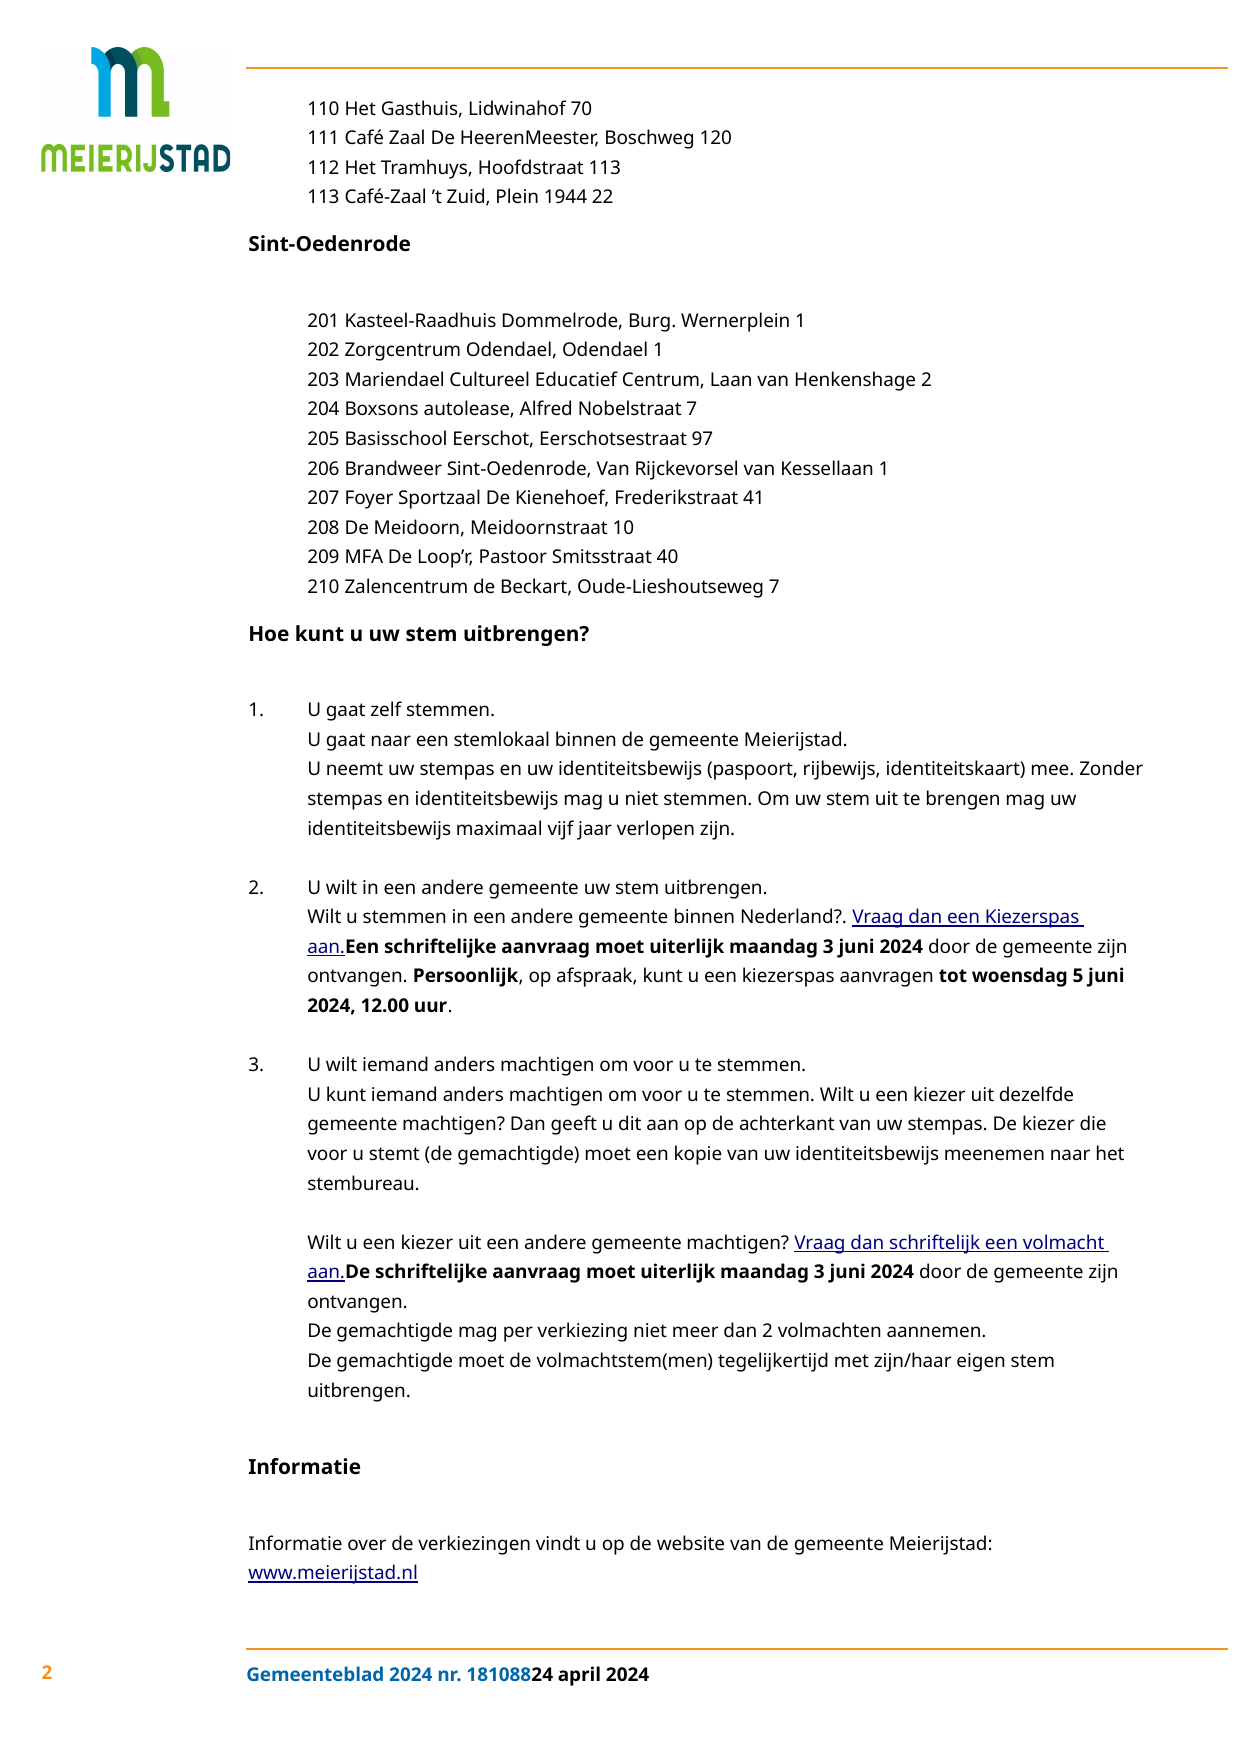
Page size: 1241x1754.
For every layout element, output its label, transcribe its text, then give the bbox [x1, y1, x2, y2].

list 204 Boxsons autolease, Alfred Nobelstraat 7 [248, 396, 1152, 421]
list U gaat naar een stemlokaal binnen de gemeente Meierijstad. [248, 726, 1152, 752]
text Informatie [248, 1452, 1152, 1481]
list U wilt iemand anders machtigen om voor u te stemmen. [248, 1051, 1152, 1077]
list De gemachtigde mag per verkiezing niet meer dan 2 volmachten aannemen. [248, 1318, 1152, 1343]
list Wilt u stemmen in een andere gemeente binnen Nederland?. Vraag dan een Kiezerspas aan.Een schriftelijke aanvraag moet uiterlijk maandag 3 juni 2024 door de gemeente zijn ontvangen. Persoonlijk, op afspraak, kunt u een kiezerspas aanvragen tot woensdag 5 juni 2024, 12.00 uur. [248, 903, 1152, 1018]
text Hoe kunt u uw stem uitbrengen? [248, 619, 1152, 647]
list 210 Zalencentrum de Beckart, Oude-Lieshoutseweg 7 [248, 573, 1152, 599]
list U kunt iemand anders machtigen om voor u te stemmen. Wilt u een kiezer uit dezelfde gemeente machtigen? Dan geeft u dit aan op de achterkant van uw stempas. De kiezer die voor u stemt (de gemachtigde) moet een kopie van uw identiteitsbewijs meenemen naar het stembureau. [248, 1081, 1152, 1196]
list 205 Basisschool Eerschot, Eerschotsestraat 97 [248, 425, 1152, 451]
list 208 De Meidoorn, Meidoornstraat 10 [248, 514, 1152, 540]
list 209 MFA De Loop’r, Pastoor Smitsstraat 40 [248, 543, 1152, 569]
picture [41, 47, 231, 172]
list 110 Het Gasthuis, Lidwinahof 70 [248, 95, 1152, 121]
list 111 Café Zaal De HeerenMeester, Boschweg 120 [248, 124, 1152, 150]
list 207 Foyer Sportzaal De Kienehoef, Frederikstraat 41 [248, 484, 1152, 510]
text Sint-Oedenrode [248, 229, 1152, 258]
text Informatie over de verkiezingen vindt u op de website van de gemeente Meierijstad: www.meierijstad.nl [248, 1530, 1152, 1585]
list 113 Café-Zaal ’t Zuid, Plein 1944 22 [248, 183, 1152, 209]
list U wilt in een andere gemeente uw stem uitbrengen. [248, 874, 1152, 900]
list 112 Het Tramhuys, Hoofdstraat 113 [248, 154, 1152, 180]
list U gaat zelf stemmen. [248, 696, 1152, 722]
list 203 Mariendael Cultureel Educatief Centrum, Laan van Henkenshage 2 [248, 366, 1152, 392]
list De gemachtigde moet de volmachtstem(men) tegelijkertijd met zijn/haar eigen stem uitbrengen. [248, 1347, 1152, 1403]
list 206 Brandweer Sint-Oedenrode, Van Rijckevorsel van Kessellaan 1 [248, 455, 1152, 481]
list 201 Kasteel-Raadhuis Dommelrode, Burg. Wernerplein 1 [248, 307, 1152, 333]
list 202 Zorgcentrum Odendael, Odendael 1 [248, 336, 1152, 362]
list U neemt uw stempas en uw identiteitsbewijs (paspoort, rijbewijs, identiteitskaart) mee. Zonder stempas en identiteitsbewijs mag u niet stemmen. Om uw stem uit te brengen mag uw identiteitsbewijs maximaal vijf jaar verlopen zijn. [248, 756, 1152, 841]
list Wilt u een kiezer uit een andere gemeente machtigen? Vraag dan schriftelijk een volmacht aan.De schriftelijke aanvraag moet uiterlijk maandag 3 juni 2024 door de gemeente zijn ontvangen. [248, 1229, 1152, 1314]
